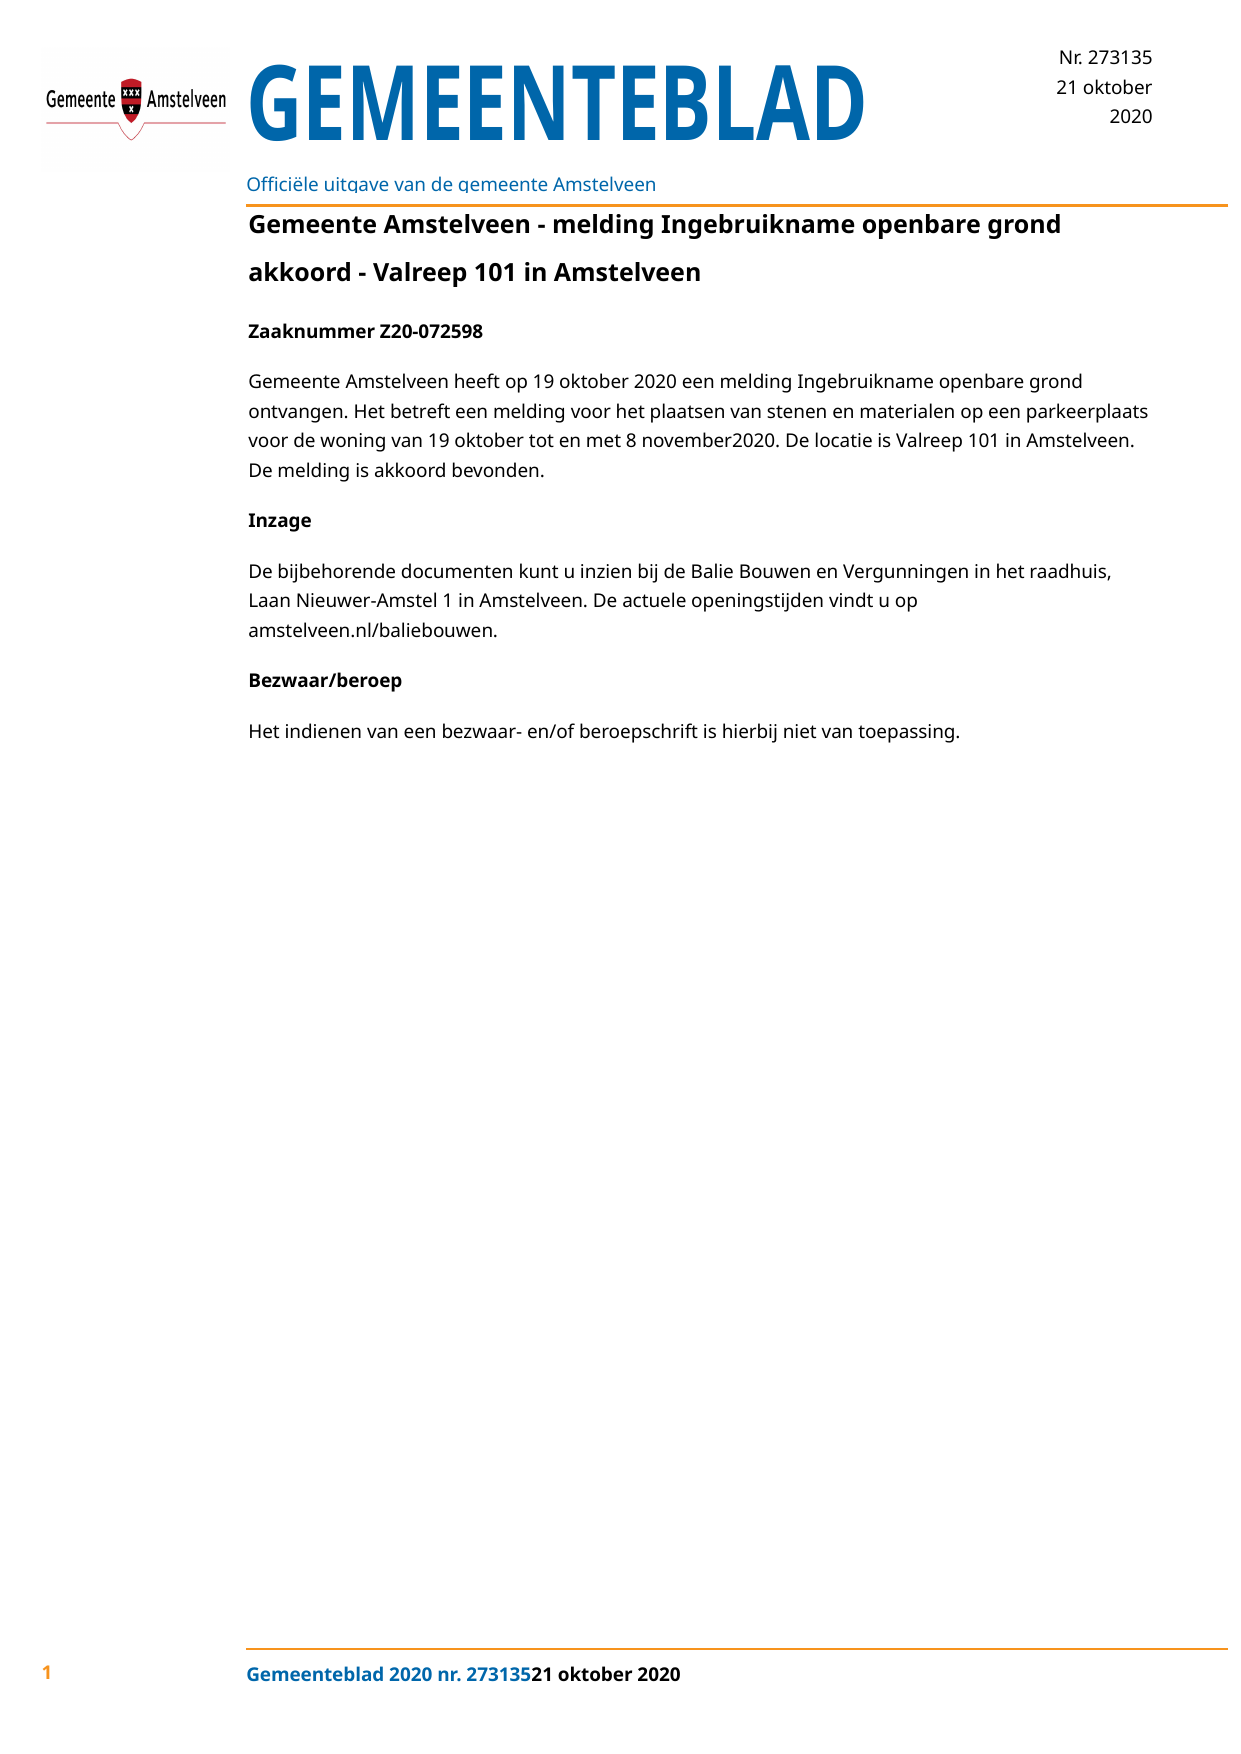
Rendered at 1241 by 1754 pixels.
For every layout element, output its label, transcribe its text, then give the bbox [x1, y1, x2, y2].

text Het indienen van een bezwaar- en/of beroepschrift is hierbij niet van toepassing. [248, 718, 1152, 744]
text Gemeente Amstelveen heeft op 19 oktober 2020 een melding Ingebruikname openbare grond ontvangen. Het betreft een melding voor het plaatsen van stenen en materialen op een parkeerplaats voor de woning van 19 oktober tot en met 8 november2020. De locatie is Valreep 101 in Amstelveen. De melding is akkoord bevonden. [248, 368, 1152, 483]
text Inzage [248, 507, 1152, 533]
text Zaaknummer Z20-072598 [248, 318, 1152, 344]
picture [41, 47, 231, 172]
text De bijbehorende documenten kunt u inzien bij de Balie Bouwen en Vergunningen in het raadhuis, Laan Nieuwer-Amstel 1 in Amstelveen. De actuele openingstijden vindt u op amstelveen.nl/baliebouwen. [248, 558, 1152, 643]
text Bezwaar/beroep [248, 667, 1152, 693]
text Gemeente Amstelveen - melding Ingebruikname openbare grond akkoord - Valreep 101 in Amstelveen [248, 207, 1152, 288]
